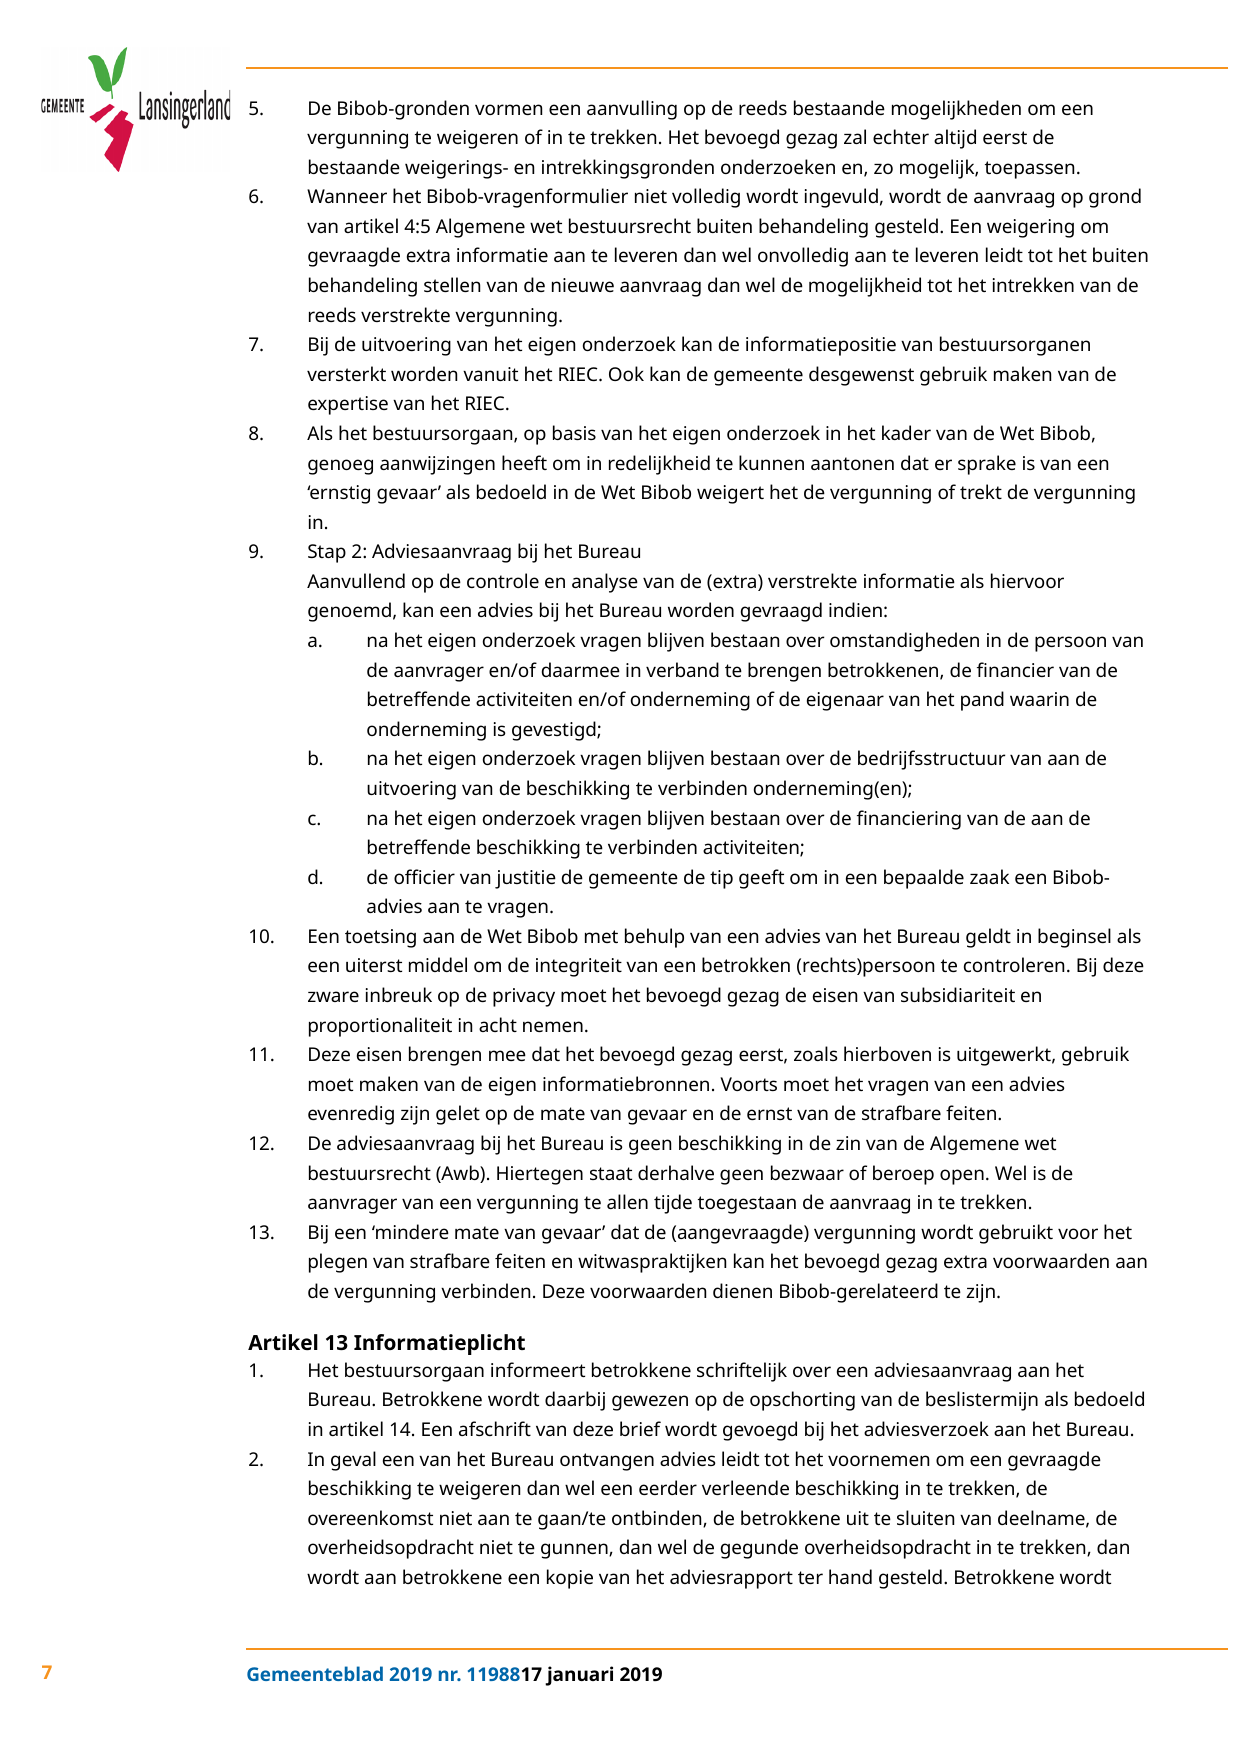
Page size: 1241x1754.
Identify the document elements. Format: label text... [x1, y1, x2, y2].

list Deze eisen brengen mee dat het bevoegd gezag eerst, zoals hierboven is uitgewerkt, gebruik moet maken van de eigen informatiebronnen. Voorts moet het vragen van een advies evenredig zijn gelet op de mate van gevaar en de ernst van de strafbare feiten. [248, 1041, 1152, 1126]
list na het eigen onderzoek vragen blijven bestaan over de financiering van de aan de betreffende beschikking te verbinden activiteiten; [307, 805, 1152, 860]
list In geval een van het Bureau ontvangen advies leidt tot het voornemen om een gevraagde beschikking te weigeren dan wel een eerder verleende beschikking in te trekken, de overeenkomst niet aan te gaan/te ontbinden, de betrokkene uit te sluiten van deelname, de overheidsopdracht niet te gunnen, dan wel de gegunde overheidsopdracht in te trekken, dan wordt aan betrokkene een kopie van het adviesrapport ter hand gesteld. Betrokkene wordt [248, 1446, 1152, 1590]
list de officier van justitie de gemeente de tip geeft om in een bepaalde zaak een Bibob-advies aan te vragen. [307, 864, 1152, 919]
list Een toetsing aan de Wet Bibob met behulp van een advies van het Bureau geldt in beginsel als een uiterst middel om de integriteit van een betrokken (rechts)persoon te controleren. Bij deze zware inbreuk op de privacy moet het bevoegd gezag de eisen van subsidiariteit en proportionaliteit in acht nemen. [248, 923, 1152, 1038]
list Wanneer het Bibob-vragenformulier niet volledig wordt ingevuld, wordt de aanvraag op grond van artikel 4:5 Algemene wet bestuursrecht buiten behandeling gesteld. Een weigering om gevraagde extra informatie aan te leveren dan wel onvolledig aan te leveren leidt tot het buiten behandeling stellen van de nieuwe aanvraag dan wel de mogelijkheid tot het intrekken van de reeds verstrekte vergunning. [248, 183, 1152, 328]
text Artikel 13 Informatieplicht [248, 1328, 1152, 1357]
list Bij een ‘mindere mate van gevaar’ dat de (aangevraagde) vergunning wordt gebruikt voor het plegen van strafbare feiten en witwaspraktijken kan het bevoegd gezag extra voorwaarden aan de vergunning verbinden. Deze voorwaarden dienen Bibob-gerelateerd te zijn. [248, 1219, 1152, 1304]
picture [41, 47, 231, 172]
list na het eigen onderzoek vragen blijven bestaan over de bedrijfsstructuur van aan de uitvoering van de beschikking te verbinden onderneming(en); [307, 746, 1152, 801]
list De adviesaanvraag bij het Bureau is geen beschikking in de zin van de Algemene wet bestuursrecht (Awb). Hiertegen staat derhalve geen bezwaar of beroep open. Wel is de aanvrager van een vergunning te allen tijde toegestaan de aanvraag in te trekken. [248, 1130, 1152, 1215]
list Bij de uitvoering van het eigen onderzoek kan de informatiepositie van bestuursorganen versterkt worden vanuit het RIEC. Ook kan de gemeente desgewenst gebruik maken van de expertise van het RIEC. [248, 331, 1152, 416]
list Stap 2: Adviesaanvraag bij het Bureau [248, 538, 1152, 564]
list na het eigen onderzoek vragen blijven bestaan over omstandigheden in de persoon van de aanvrager en/of daarmee in verband te brengen betrokkenen, de financier van de betreffende activiteiten en/of onderneming of de eigenaar van het pand waarin de onderneming is gevestigd; [307, 627, 1152, 742]
list Het bestuursorgaan informeert betrokkene schriftelijk over een adviesaanvraag aan het Bureau. Betrokkene wordt daarbij gewezen op de opschorting van de beslistermijn als bedoeld in artikel 14. Een afschrift van deze brief wordt gevoegd bij het adviesverzoek aan het Bureau. [248, 1357, 1152, 1442]
list De Bibob-gronden vormen een aanvulling op de reeds bestaande mogelijkheden om een vergunning te weigeren of in te trekken. Het bevoegd gezag zal echter altijd eerst de bestaande weigerings- en intrekkingsgronden onderzoeken en, zo mogelijk, toepassen. [248, 95, 1152, 180]
list Als het bestuursorgaan, op basis van het eigen onderzoek in het kader van de Wet Bibob, genoeg aanwijzingen heeft om in redelijkheid te kunnen aantonen dat er sprake is van een ‘ernstig gevaar’ als bedoeld in de Wet Bibob weigert het de vergunning of trekt de vergunning in. [248, 420, 1152, 535]
list Aanvullend op de controle en analyse van de (extra) verstrekte informatie als hiervoor genoemd, kan een advies bij het Bureau worden gevraagd indien: [248, 568, 1152, 623]
